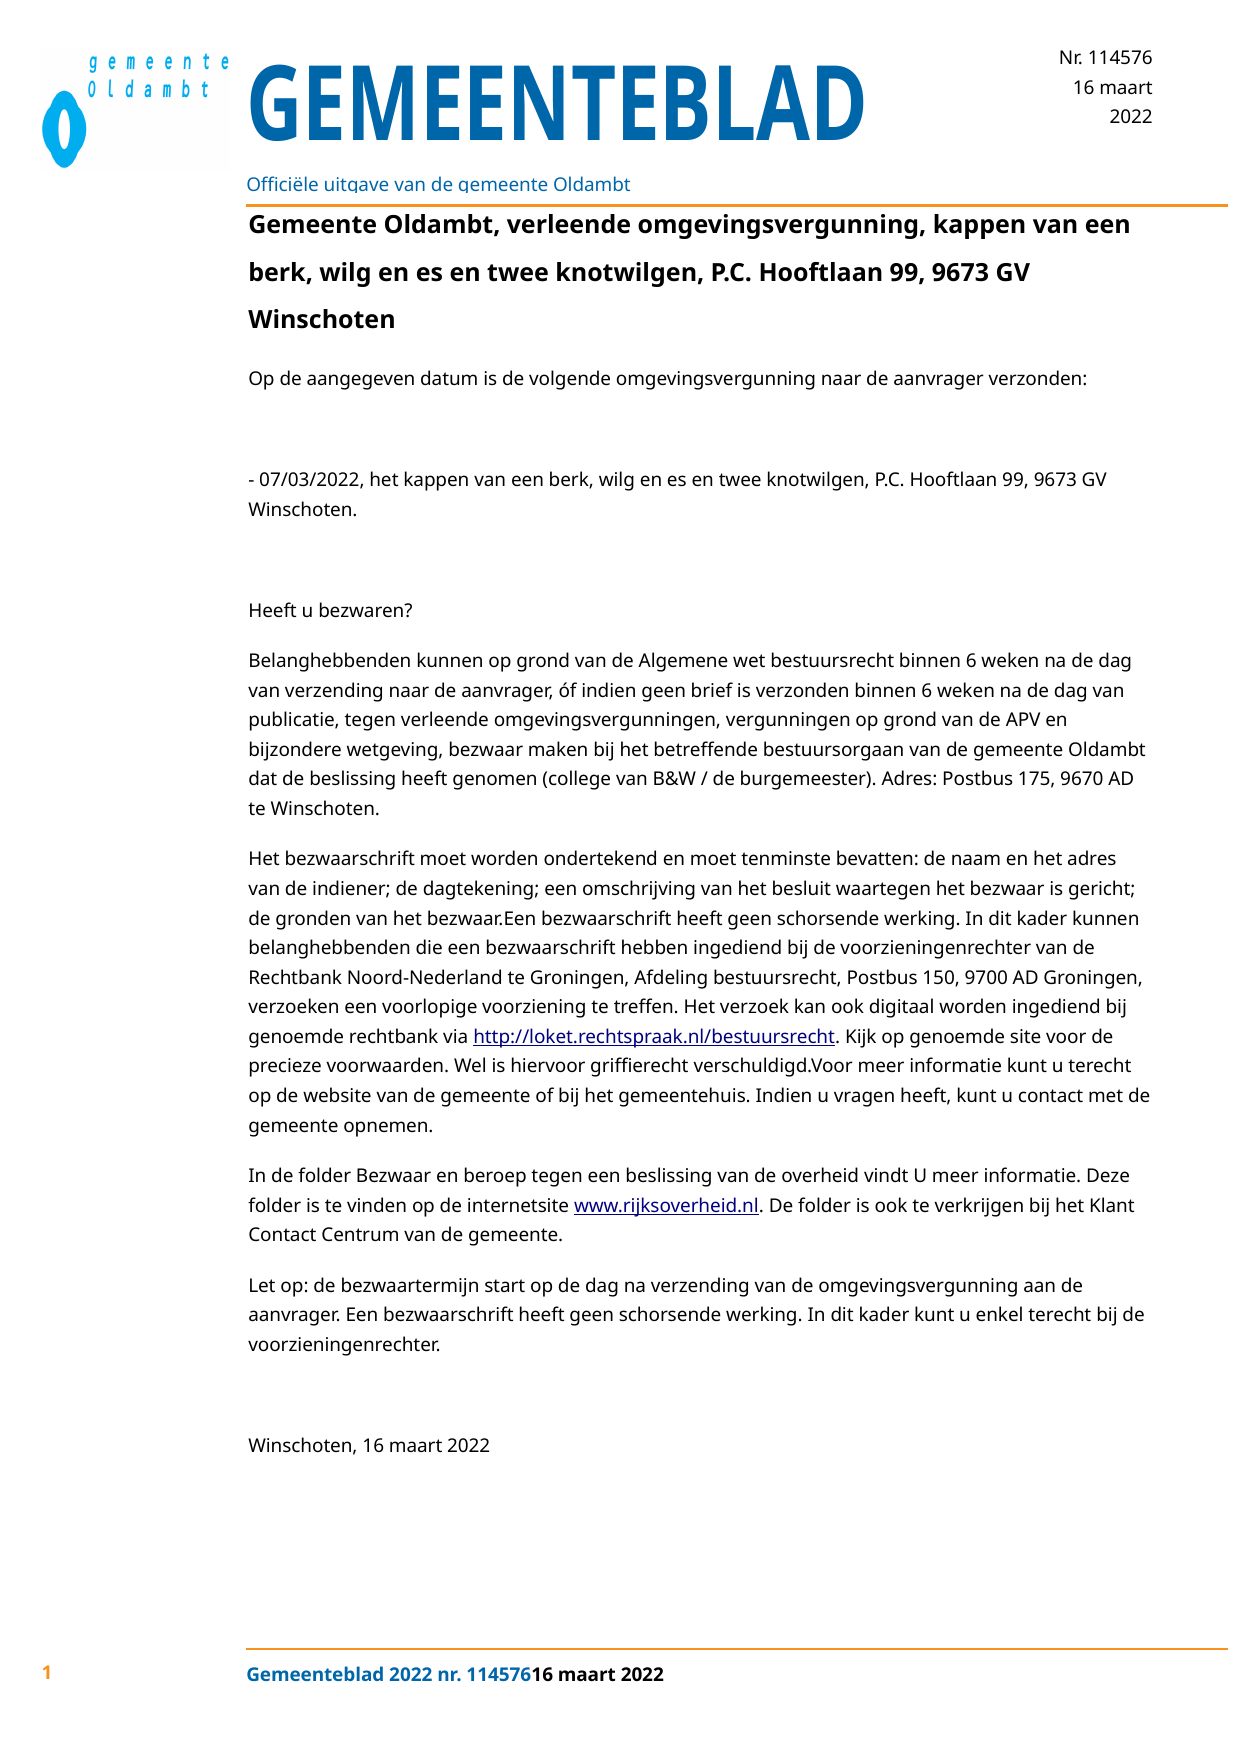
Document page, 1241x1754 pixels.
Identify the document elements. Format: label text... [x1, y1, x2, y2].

text Gemeente Oldambt, verleende omgevingsvergunning, kappen van een berk, wilg en es en twee knotwilgen, P.C. Hooftlaan 99, 9673 GV Winschoten [248, 207, 1152, 336]
text Let op: de bezwaartermijn start op de dag na verzending van de omgevingsvergunning aan de aanvrager. Een bezwaarschrift heeft geen schorsende werking. In dit kader kunt u enkel terecht bij de voorzieningenrechter. [248, 1272, 1152, 1357]
text In de folder Bezwaar en beroep tegen een beslissing van de overheid vindt U meer informatie. Deze folder is te vinden op de internetsite www.rijksoverheid.nl. De folder is ook te verkrijgen bij het Klant Contact Centrum van de gemeente. [248, 1162, 1152, 1247]
text Op de aangegeven datum is de volgende omgevingsvergunning naar de aanvrager verzonden: [248, 366, 1152, 391]
text Het bezwaarschrift moet worden ondertekend en moet tenminste bevatten: de naam en het adres van de indiener; de dagtekening; een omschrijving van het besluit waartegen het bezwaar is gericht; de gronden van het bezwaar.Een bezwaarschrift heeft geen schorsende werking. In dit kader kunnen belanghebbenden die een bezwaarschrift hebben ingediend bij de voorzieningenrechter van de Rechtbank Noord-Nederland te Groningen, Afdeling bestuursrecht, Postbus 150, 9700 AD Groningen, verzoeken een voorlopige voorziening te treffen. Het verzoek kan ook digitaal worden ingediend bij genoemde rechtbank via http://loket.rechtspraak.nl/bestuursrecht. Kijk op genoemde site voor de precieze voorwaarden. Wel is hiervoor griffierecht verschuldigd.Voor meer informatie kunt u terecht op de website van de gemeente of bij het gemeentehuis. Indien u vragen heeft, kunt u contact met de gemeente opnemen. [248, 846, 1152, 1137]
text Heeft u bezwaren? [248, 597, 1152, 622]
text Belanghebbenden kunnen op grond van de Algemene wet bestuursrecht binnen 6 weken na de dag van verzending naar de aanvrager, óf indien geen brief is verzonden binnen 6 weken na de dag van publicatie, tegen verleende omgevingsvergunningen, vergunningen op grond van de APV en bijzondere wetgeving, bezwaar maken bij het betreffende bestuursorgaan van de gemeente Oldambt dat de beslissing heeft genomen (college van B&W / de burgemeester). Adres: Postbus 175, 9670 AD te Winschoten. [248, 647, 1152, 821]
picture [41, 47, 231, 172]
text - 07/03/2022, het kappen van een berk, wilg en es en twee knotwilgen, P.C. Hooftlaan 99, 9673 GV Winschoten. [248, 466, 1152, 522]
text Winschoten, 16 maart 2022 [248, 1432, 1152, 1457]
